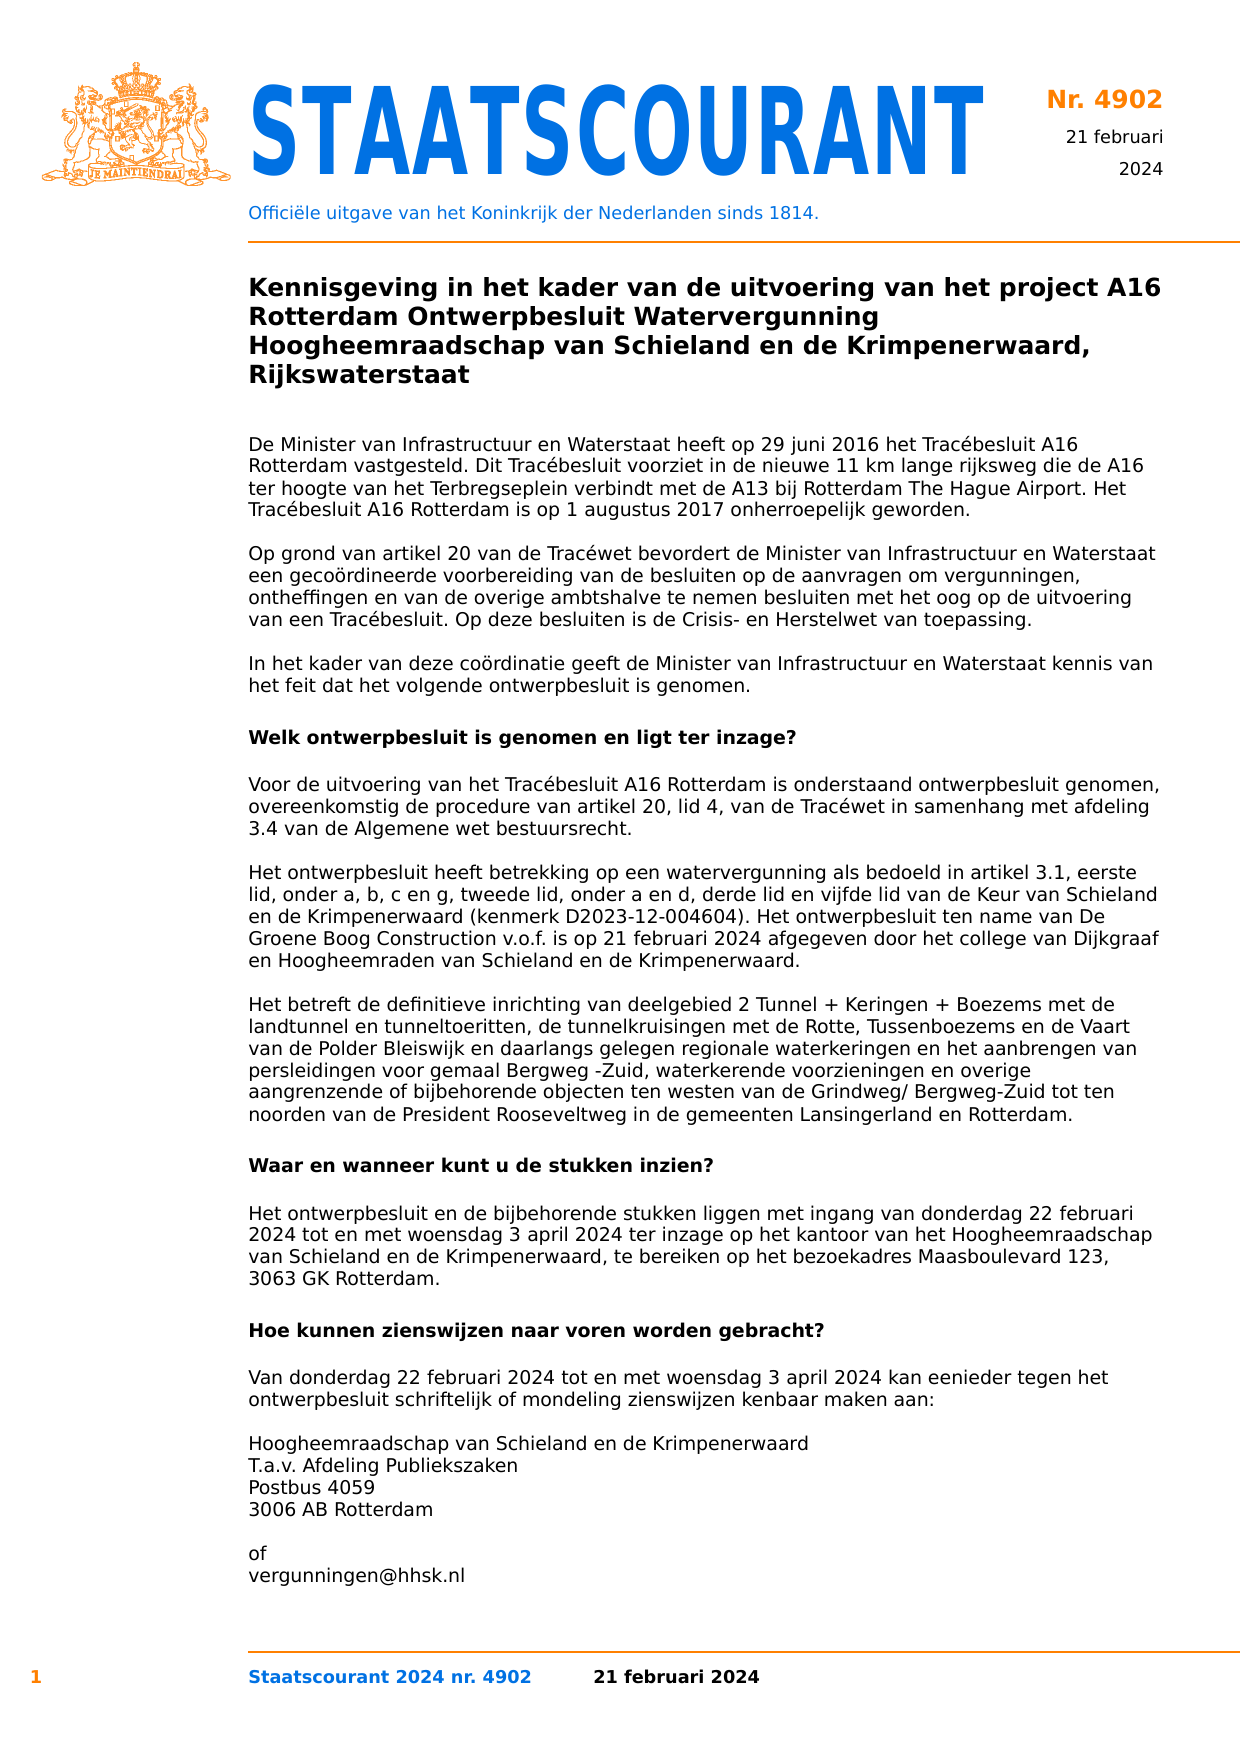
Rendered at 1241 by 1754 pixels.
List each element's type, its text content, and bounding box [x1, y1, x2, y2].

text 3006 AB Rotterdam [248, 1499, 1163, 1521]
text Het ontwerpbesluit heeft betrekking op een watervergunning als bedoeld in artikel 3.1, eerste lid, onder a, b, c en g, tweede lid, onder a en d, derde lid en vijfde lid van de Keur van Schieland en de Krimpenerwaard (kenmerk D2023-12-004604). Het ontwerpbesluit ten name van De Groene Boog Construction v.o.f. is op 21 februari 2024 afgegeven door het college van Dijkgraaf en Hoogheemraden van Schieland en de Krimpenerwaard. [248, 862, 1163, 972]
picture [41, 62, 231, 186]
subtitle Hoe kunnen zienswijzen naar voren worden gebracht? [248, 1320, 1163, 1342]
table_cell 2024 [998, 153, 1240, 203]
text Op grond van artikel 20 van de Tracéwet bevordert de Minister van Infrastructuur en Waterstaat een gecoördineerde voorbereiding van de besluiten op de aanvragen om vergunningen, ontheffingen en van de overige ambtshalve te nemen besluiten met het oog op de uitvoering van een Tracébesluit. Op deze besluiten is de Crisis- en Herstelwet van toepassing. [248, 543, 1163, 631]
table_cell 21 februari [998, 121, 1240, 153]
text of [248, 1543, 1163, 1565]
text Het ontwerpbesluit en de bijbehorende stukken liggen met ingang van donderdag 22 februari 2024 tot en met woensdag 3 april 2024 ter inzage op het kantoor van het Hoogheemraadschap van Schieland en de Krimpenerwaard, te bereiken op het bezoekadres Maasboulevard 123, 3063 GK Rotterdam. [248, 1202, 1163, 1290]
table_cell Officiële uitgave van het Koninkrijk der Nederlanden sinds 1814. [248, 203, 1240, 241]
text T.a.v. Afdeling Publiekszaken [248, 1455, 1163, 1477]
subtitle Welk ontwerpbesluit is genomen en ligt ter inzage? [248, 727, 1163, 749]
subtitle Waar en wanneer kunt u de stukken inzien? [248, 1155, 1163, 1177]
text Voor de uitvoering van het Tracébesluit A16 Rotterdam is onderstaand ontwerpbesluit genomen, overeenkomstig de procedure van artikel 20, lid 4, van de Tracéwet in samenhang met afdeling 3.4 van de Algemene wet bestuursrecht. [248, 774, 1163, 840]
text De Minister van Infrastructuur en Waterstaat heeft op 29 juni 2016 het Tracébesluit A16 Rotterdam vastgesteld. Dit Tracébesluit voorziet in de nieuwe 11 km lange rijksweg die de A16 ter hoogte van het Terbregseplein verbindt met de A13 bij Rotterdam The Hague Airport. Het Tracébesluit A16 Rotterdam is op 1 augustus 2017 onherroepelijk geworden. [248, 433, 1163, 521]
table_header [25, 62, 248, 241]
table_header STAATSCOURANT [248, 62, 998, 203]
table_header Nr. 4902 [998, 62, 1240, 121]
text Hoogheemraadschap van Schieland en de Krimpenerwaard [248, 1433, 1163, 1455]
text Van donderdag 22 februari 2024 tot en met woensdag 3 april 2024 kan eenieder tegen het ontwerpbesluit schriftelijk of mondeling zienswijzen kenbaar maken aan: [248, 1367, 1163, 1411]
text In het kader van deze coördinatie geeft de Minister van Infrastructuur en Waterstaat kennis van het feit dat het volgende ontwerpbesluit is genomen. [248, 653, 1163, 697]
subtitle Kennisgeving in het kader van de uitvoering van het project A16 Rotterdam Ontwerpbesluit Watervergunning Hoogheemraadschap van Schieland en de Krimpenerwaard, Rijkswaterstaat [248, 273, 1163, 390]
text Postbus 4059 [248, 1477, 1163, 1499]
text Het betreft de definitieve inrichting van deelgebied 2 Tunnel + Keringen + Boezems met de landtunnel en tunneltoeritten, de tunnelkruisingen met de Rotte, Tussenboezems en de Vaart van de Polder Bleiswijk en daarlangs gelegen regionale waterkeringen en het aanbrengen van persleidingen voor gemaal Bergweg -Zuid, waterkerende voorzieningen en overige aangrenzende of bijbehorende objecten ten westen van de Grindweg/ Bergweg-Zuid tot ten noorden van de President Rooseveltweg in de gemeenten Lansingerland en Rotterdam. [248, 993, 1163, 1125]
text vergunningen@hhsk.nl [248, 1565, 1163, 1587]
